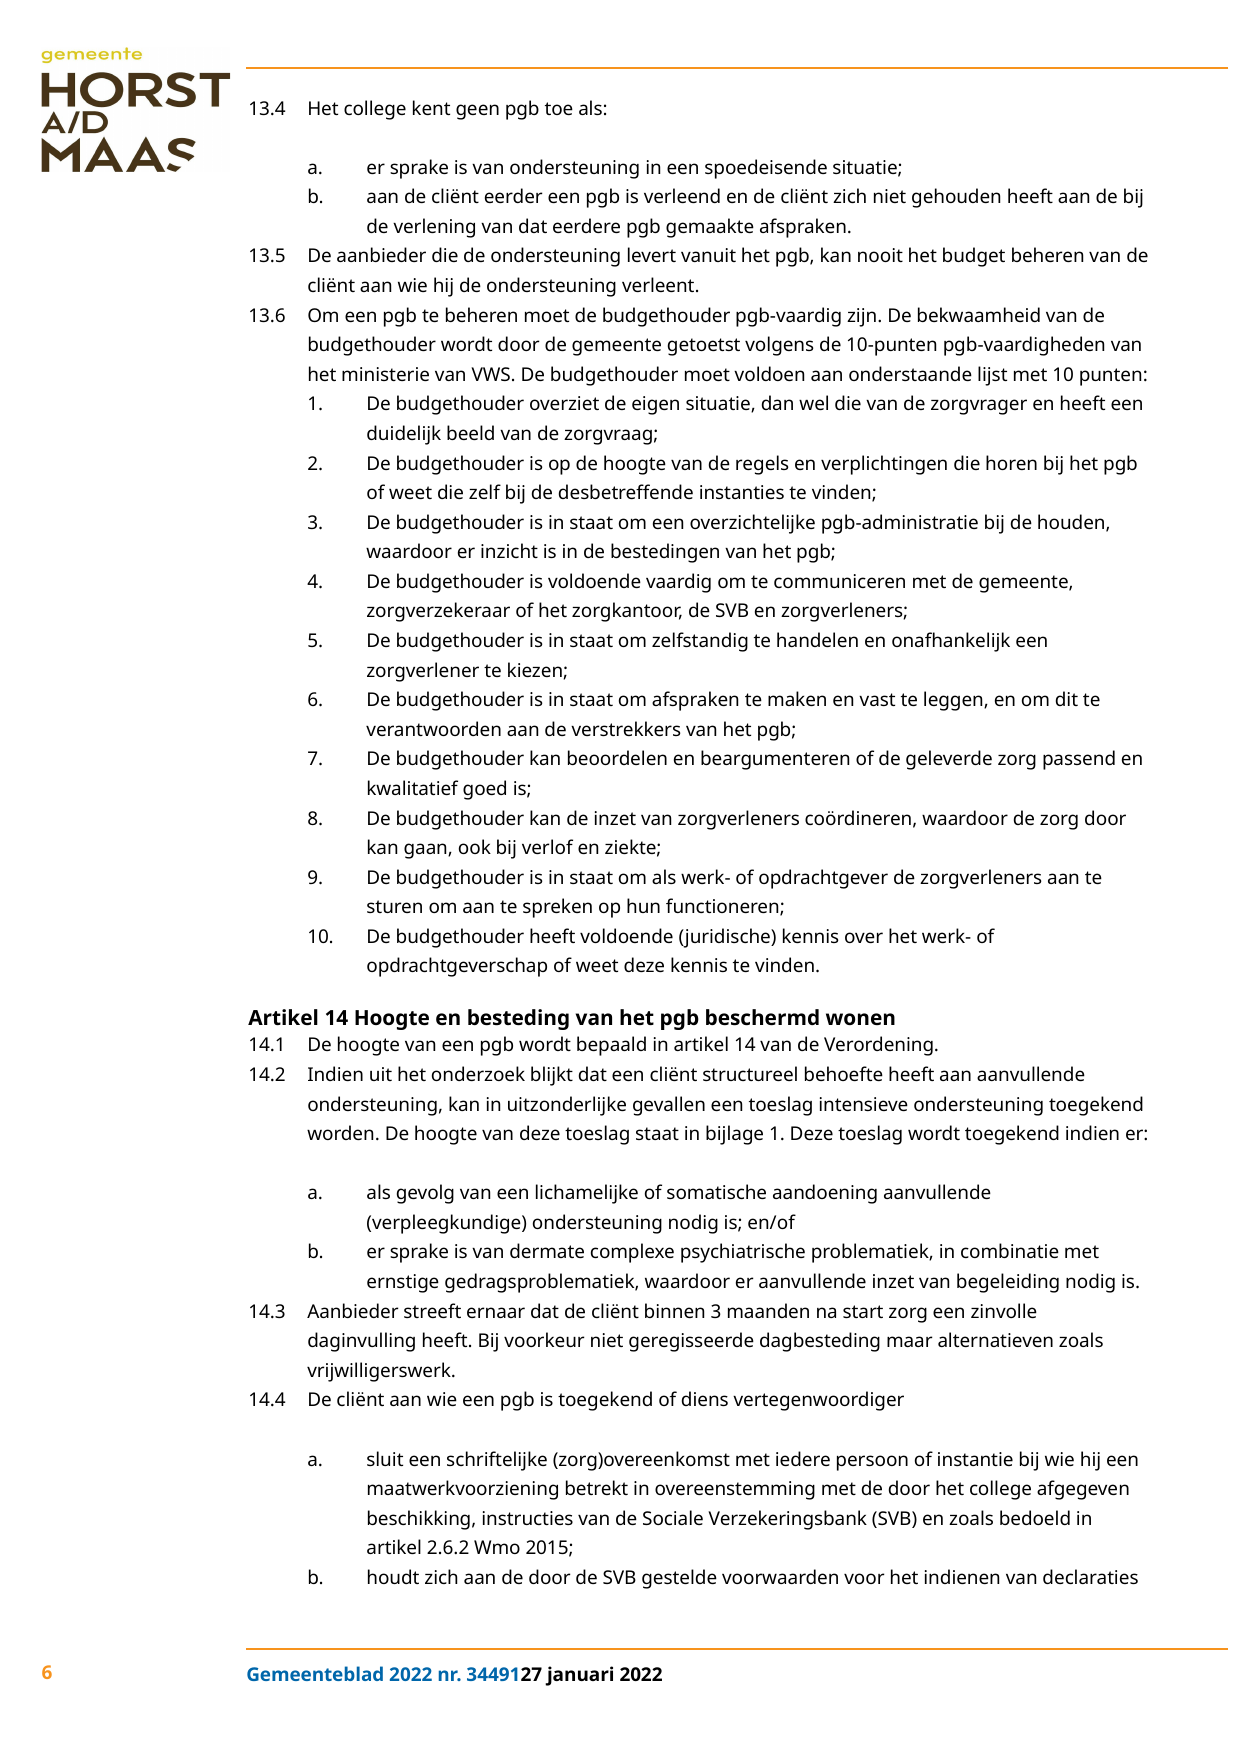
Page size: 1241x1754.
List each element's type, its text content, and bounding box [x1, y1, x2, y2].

list De hoogte van een pgb wordt bepaald in artikel 14 van de Verordening. [248, 1032, 1152, 1057]
list aan de cliënt eerder een pgb is verleend en de cliënt zich niet gehouden heeft aan de bij de verlening van dat eerdere pgb gemaakte afspraken. [307, 183, 1152, 239]
list De budgethouder kan de inzet van zorgverleners coördineren, waardoor de zorg door kan gaan, ook bij verlof en ziekte; [307, 805, 1152, 860]
list De budgethouder is in staat om als werk- of opdrachtgever de zorgverleners aan te sturen om aan te spreken op hun functioneren; [307, 864, 1152, 919]
list De budgethouder is op de hoogte van de regels en verplichtingen die horen bij het pgb of weet die zelf bij de desbetreffende instanties te vinden; [307, 450, 1152, 505]
picture [41, 47, 231, 172]
list De budgethouder is in staat om afspraken te maken en vast te leggen, en om dit te verantwoorden aan de verstrekkers van het pgb; [307, 686, 1152, 742]
list Het college kent geen pgb toe als: [248, 95, 1152, 121]
list De budgethouder heeft voldoende (juridische) kennis over het werk- of opdrachtgeverschap of weet deze kennis te vinden. [307, 923, 1152, 978]
list houdt zich aan de door de SVB gestelde voorwaarden voor het indienen van declaraties [307, 1564, 1152, 1590]
list als gevolg van een lichamelijke of somatische aandoening aanvullende (verpleegkundige) ondersteuning nodig is; en/of [307, 1179, 1152, 1235]
list De cliënt aan wie een pgb is toegekend of diens vertegenwoordiger [248, 1387, 1152, 1412]
list Om een pgb te beheren moet de budgethouder pgb-vaardig zijn. De bekwaamheid van de budgethouder wordt door de gemeente getoetst volgens de 10-punten pgb-vaardigheden van het ministerie van VWS. De budgethouder moet voldoen aan onderstaande lijst met 10 punten: [248, 302, 1152, 387]
list er sprake is van dermate complexe psychiatrische problematiek, in combinatie met ernstige gedragsproblematiek, waardoor er aanvullende inzet van begeleiding nodig is. [307, 1239, 1152, 1294]
list De budgethouder overziet de eigen situatie, dan wel die van de zorgvrager en heeft een duidelijk beeld van de zorgvraag; [307, 391, 1152, 446]
list De budgethouder kan beoordelen en beargumenteren of de geleverde zorg passend en kwalitatief goed is; [307, 746, 1152, 801]
list er sprake is van ondersteuning in een spoedeisende situatie; [307, 154, 1152, 180]
list De aanbieder die de ondersteuning levert vanuit het pgb, kan nooit het budget beheren van de cliënt aan wie hij de ondersteuning verleent. [248, 243, 1152, 298]
text Artikel 14 Hoogte en besteding van het pgb beschermd wonen [248, 1003, 1152, 1032]
list sluit een schriftelijke (zorg)overeenkomst met iedere persoon of instantie bij wie hij een maatwerkvoorziening betrekt in overeenstemming met de door het college afgegeven beschikking, instructies van de Sociale Verzekeringsbank (SVB) en zoals bedoeld in artikel 2.6.2 Wmo 2015; [307, 1446, 1152, 1560]
list De budgethouder is voldoende vaardig om te communiceren met de gemeente, zorgverzekeraar of het zorgkantoor, de SVB en zorgverleners; [307, 568, 1152, 623]
list De budgethouder is in staat om een overzichtelijke pgb-administratie bij de houden, waardoor er inzicht is in de bestedingen van het pgb; [307, 509, 1152, 564]
list Indien uit het onderzoek blijkt dat een cliënt structureel behoefte heeft aan aanvullende ondersteuning, kan in uitzonderlijke gevallen een toeslag intensieve ondersteuning toegekend worden. De hoogte van deze toeslag staat in bijlage 1. Deze toeslag wordt toegekend indien er: [248, 1061, 1152, 1146]
list De budgethouder is in staat om zelfstandig te handelen en onafhankelijk een zorgverlener te kiezen; [307, 627, 1152, 683]
list Aanbieder streeft ernaar dat de cliënt binnen 3 maanden na start zorg een zinvolle daginvulling heeft. Bij voorkeur niet geregisseerde dagbesteding maar alternatieven zoals vrijwilligerswerk. [248, 1298, 1152, 1383]
